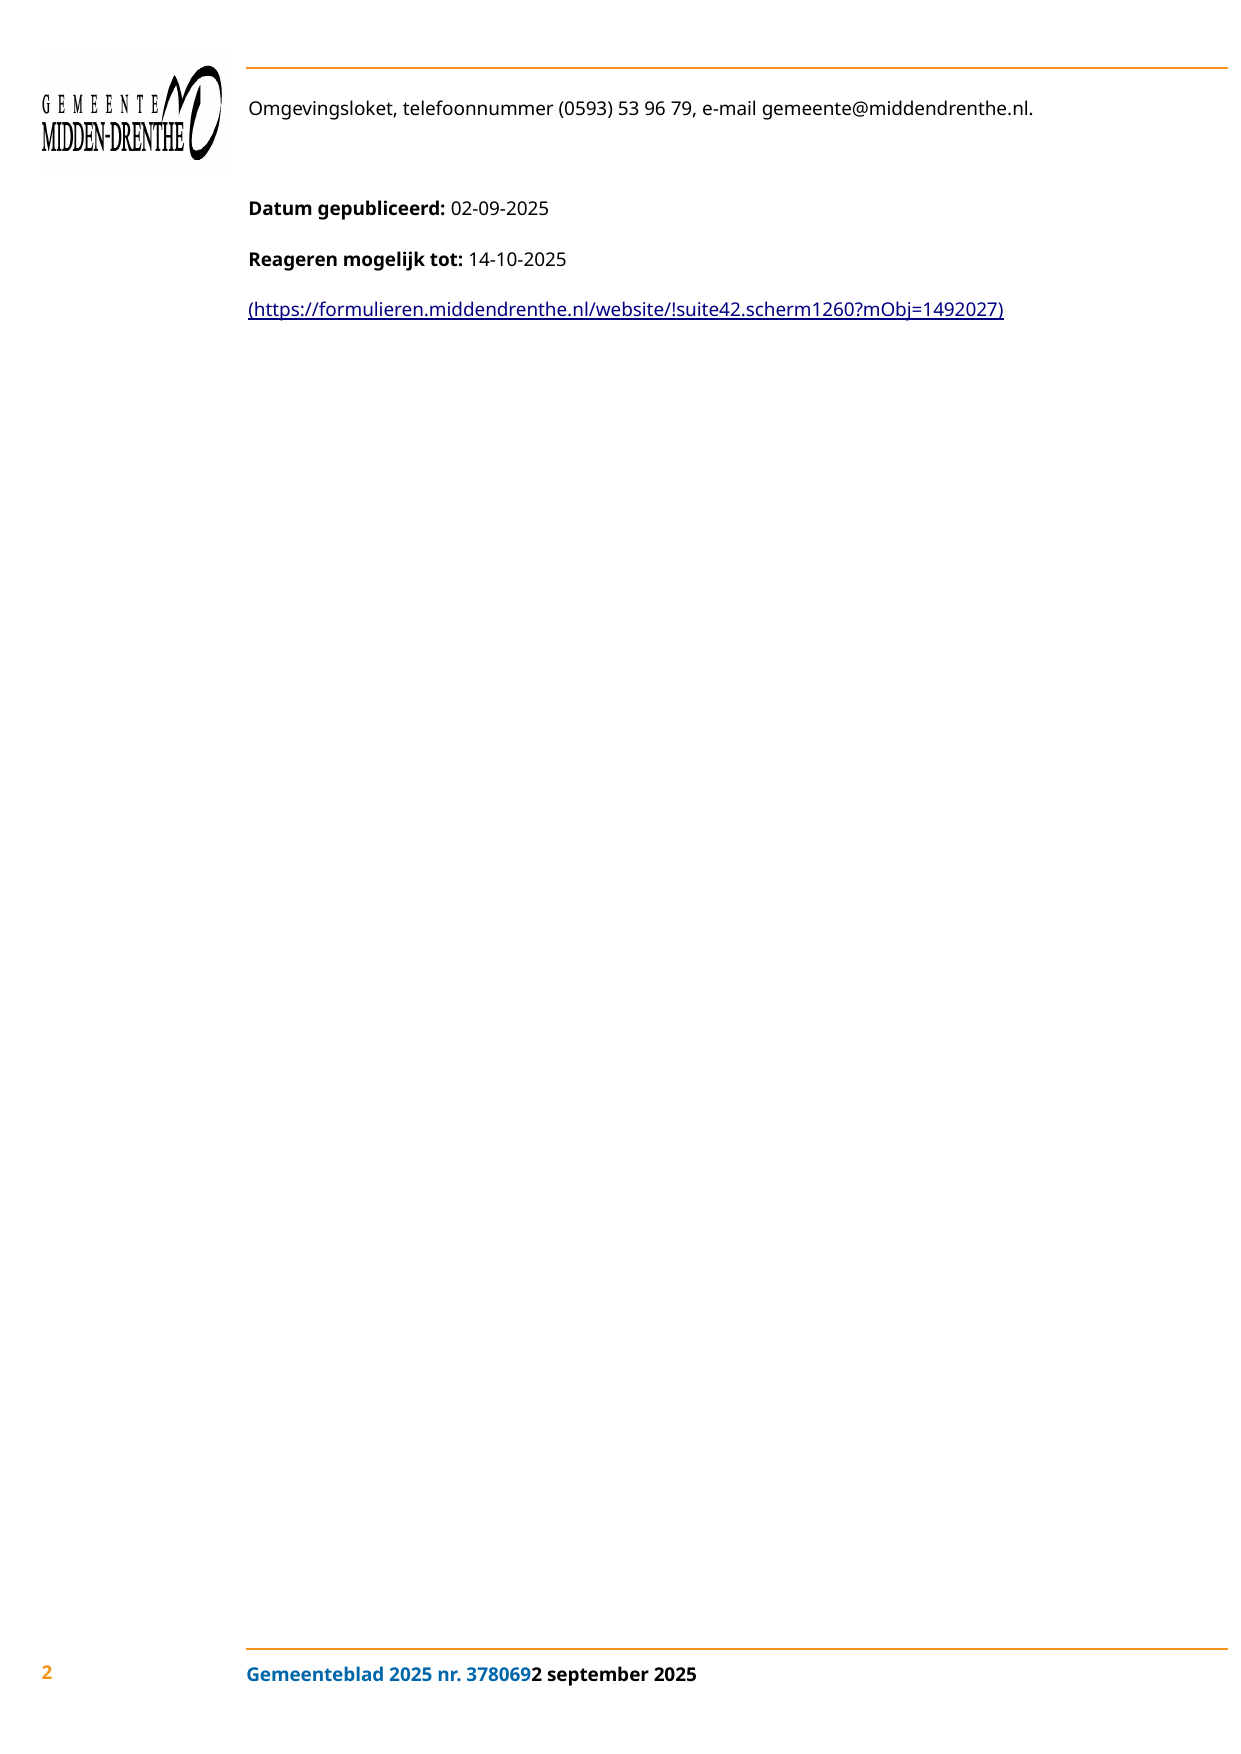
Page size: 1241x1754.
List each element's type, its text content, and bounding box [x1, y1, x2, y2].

text Reageren mogelijk tot: 14-10-2025 [248, 246, 1152, 272]
text Datum gepubliceerd: 02-09-2025 [248, 196, 1152, 221]
text (https://formulieren.middendrenthe.nl/website/!suite42.scherm1260?mObj=1492027) [248, 296, 1152, 322]
picture [41, 47, 231, 172]
text Omgevingsloket, telefoonnummer (0593) 53 96 79, e-mail gemeente@middendrenthe.nl. [248, 95, 1152, 121]
